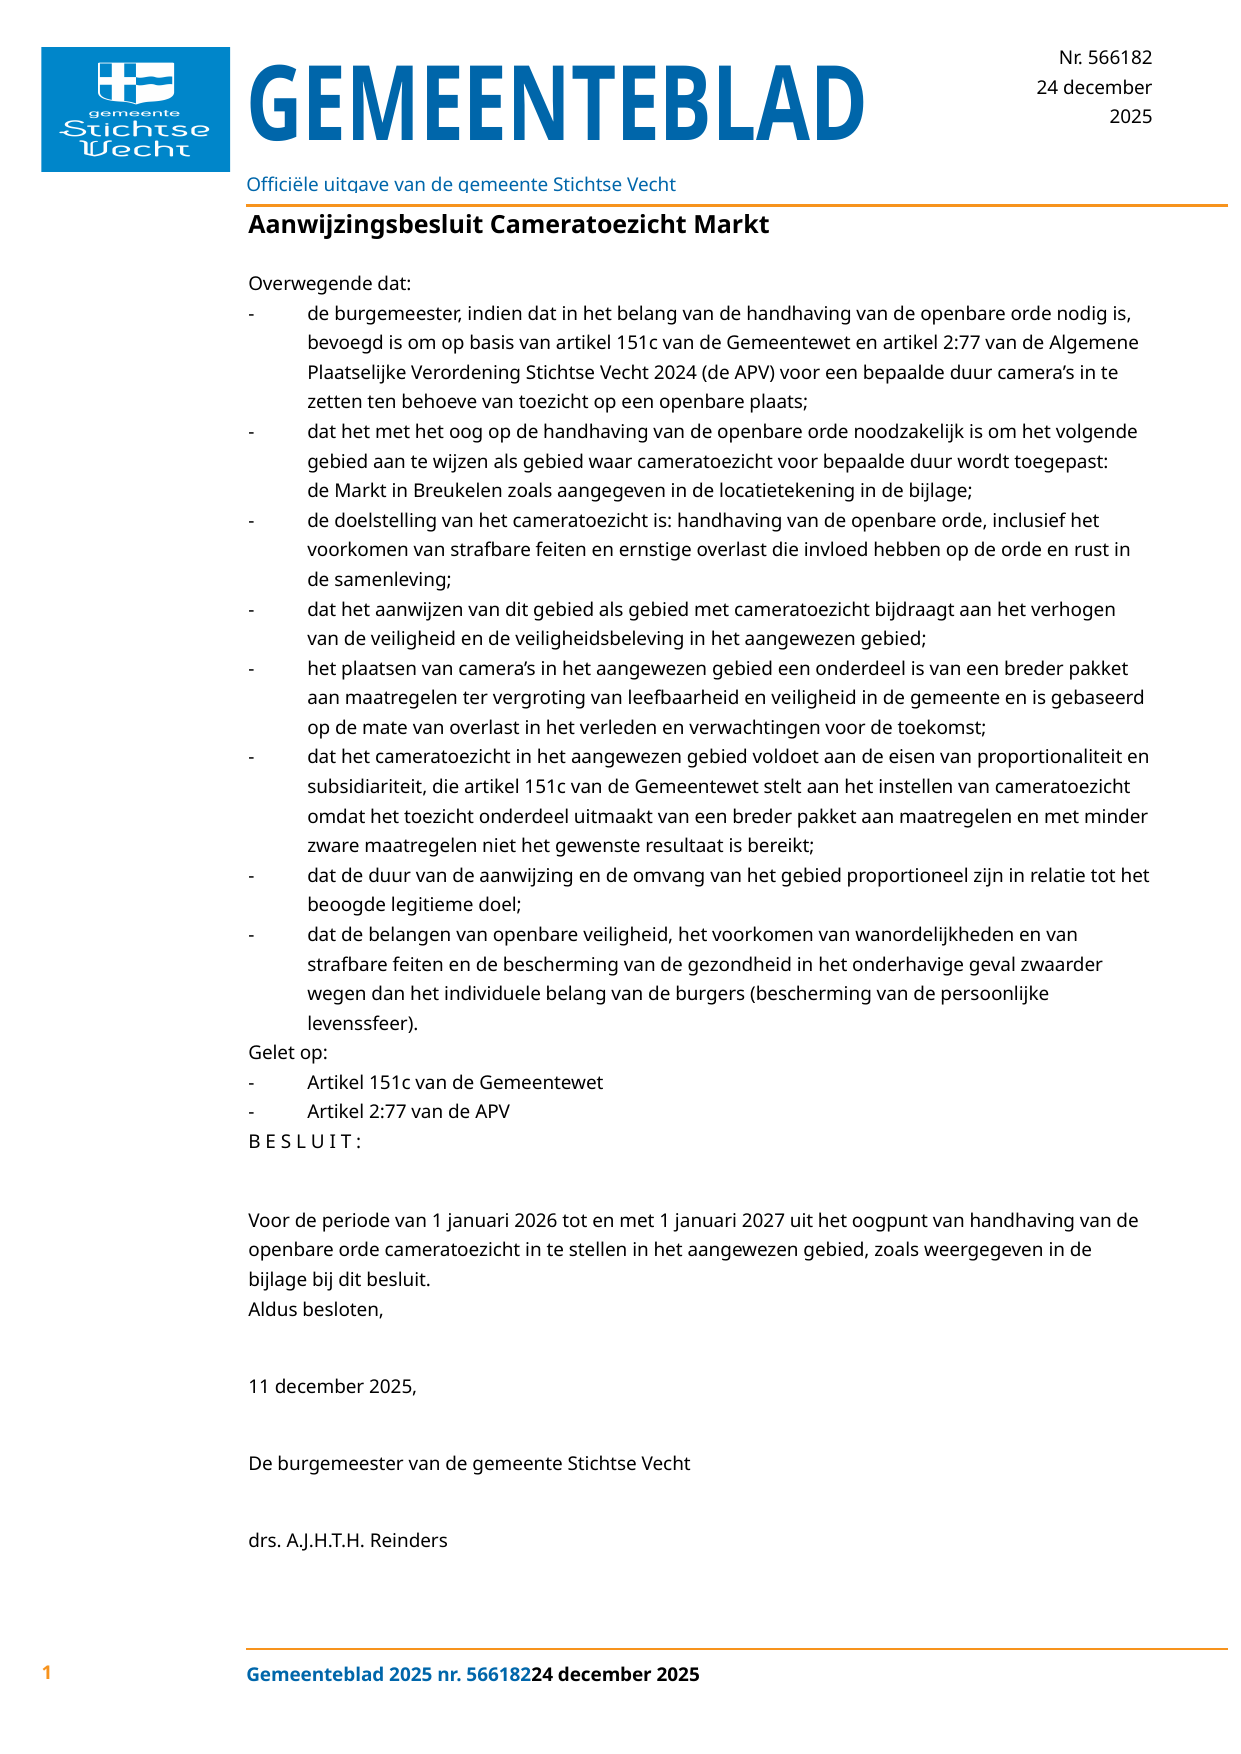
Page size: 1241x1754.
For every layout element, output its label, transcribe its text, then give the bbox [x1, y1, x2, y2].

text Voor de periode van 1 januari 2026 tot en met 1 januari 2027 uit het oogpunt van handhaving van de openbare orde cameratoezicht in te stellen in het aangewezen gebied, zoals weergegeven in de bijlage bij dit besluit. [248, 1207, 1152, 1292]
text Aanwijzingsbesluit Cameratoezicht Markt [248, 207, 1152, 241]
text Gelet op: [248, 1039, 1152, 1065]
list dat het cameratoezicht in het aangewezen gebied voldoet aan de eisen van proportionaliteit en subsidiariteit, die artikel 151c van de Gemeentewet stelt aan het instellen van cameratoezicht omdat het toezicht onderdeel uitmaakt van een breder pakket aan maatregelen en met minder zware maatregelen niet het gewenste resultaat is bereikt; [248, 744, 1152, 858]
text De burgemeester van de gemeente Stichtse Vecht [248, 1450, 1152, 1476]
picture [137, 63, 174, 103]
list Artikel 151c van de Gemeentewet [248, 1069, 1152, 1095]
list de burgemeester, indien dat in het belang van de handhaving van de openbare orde nodig is, bevoegd is om op basis van artikel 151c van de Gemeentewet en artikel 2:77 van de Algemene Plaatselijke Verordening Stichtse Vecht 2024 (de APV) voor een bepaalde duur camera’s in te zetten ten behoeve van toezicht op een openbare plaats; [248, 300, 1152, 414]
text Overwegende dat: [248, 270, 1152, 296]
list het plaatsen van camera’s in het aangewezen gebied een onderdeel is van een breder pakket aan maatregelen ter vergroting van leefbaarheid en veiligheid in de gemeente en is gebaseerd op de mate van overlast in het verleden en verwachtingen voor de toekomst; [248, 655, 1152, 740]
picture [99, 63, 135, 101]
list de doelstelling van het cameratoezicht is: handhaving van de openbare orde, inclusief het voorkomen van strafbare feiten en ernstige overlast die invloed hebben op de orde en rust in de samenleving; [248, 507, 1152, 592]
text Aldus besloten, [248, 1296, 1152, 1322]
text drs. A.J.H.T.H. Reinders [248, 1527, 1152, 1553]
list dat het aanwijzen van dit gebied als gebied met cameratoezicht bijdraagt aan het verhogen van de veiligheid en de veiligheidsbeleving in het aangewezen gebied; [248, 596, 1152, 651]
list Artikel 2:77 van de APV [248, 1099, 1152, 1124]
list de Markt in Breukelen zoals aangegeven in de locatietekening in de bijlage; [248, 477, 1152, 503]
list dat het met het oog op de handhaving van de openbare orde noodzakelijk is om het volgende gebied aan te wijzen als gebied waar cameratoezicht voor bepaalde duur wordt toegepast: [248, 418, 1152, 473]
text 11 december 2025, [248, 1373, 1152, 1399]
text B E S L U I T : [248, 1128, 1152, 1154]
list dat de belangen van openbare veiligheid, het voorkomen van wanordelijkheden en van strafbare feiten en de bescherming van de gezondheid in het onderhavige geval zwaarder wegen dan het individuele belang van de burgers (bescherming van de persoonlijke levenssfeer). [248, 921, 1152, 1036]
list dat de duur van de aanwijzing en de omvang van het gebied proportioneel zijn in relatie tot het beoogde legitieme doel; [248, 862, 1152, 917]
